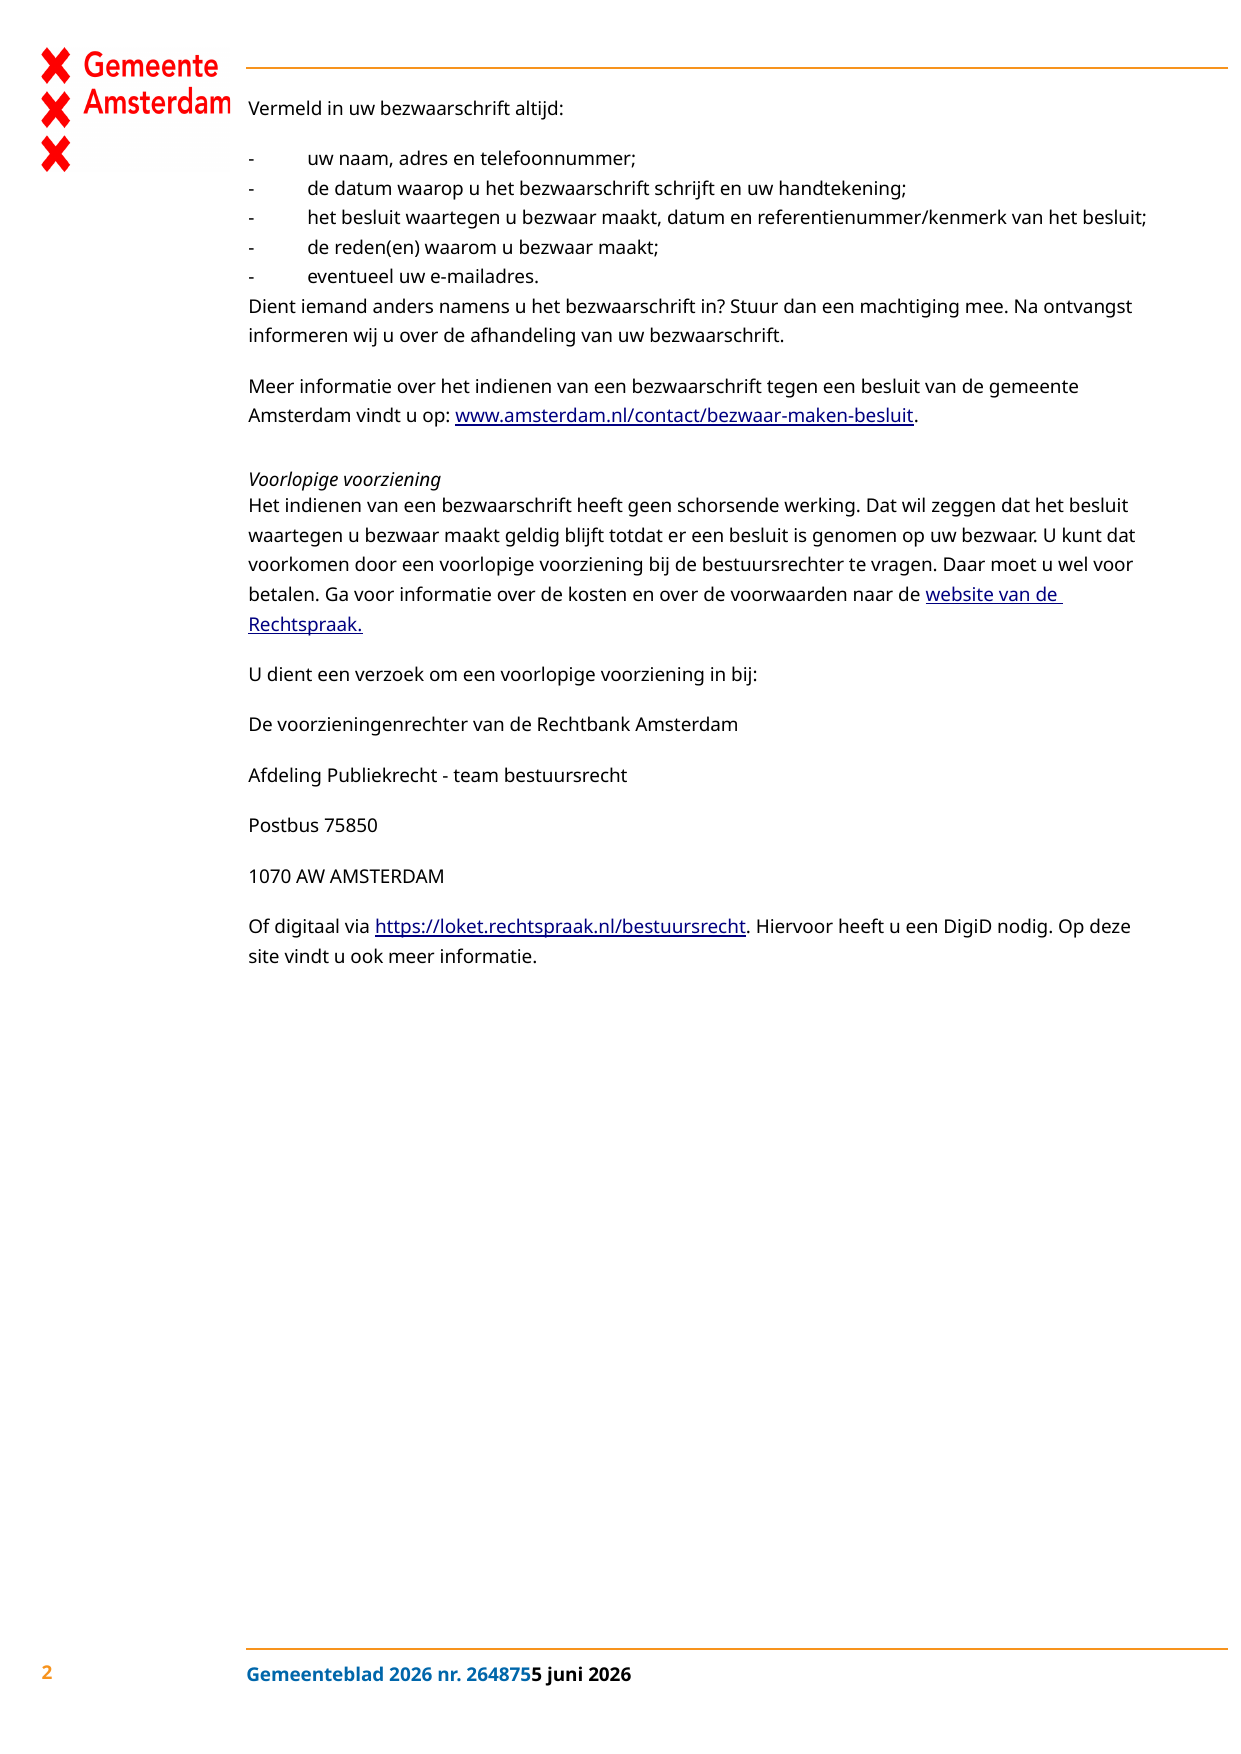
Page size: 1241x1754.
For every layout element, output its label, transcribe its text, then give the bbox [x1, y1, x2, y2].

text Meer informatie over het indienen van een bezwaarschrift tegen een besluit van de gemeente Amsterdam vindt u op: www.amsterdam.nl/contact/bezwaar-maken-besluit. [248, 373, 1152, 428]
text Of digitaal via https://loket.rechtspraak.nl/bestuursrecht. Hiervoor heeft u een DigiD nodig. Op deze site vindt u ook meer informatie. [248, 913, 1152, 968]
list de datum waarop u het bezwaarschrift schrijft en uw handtekening; [248, 175, 1152, 201]
text Voorlopige voorziening [248, 467, 1152, 492]
text Dient iemand anders namens u het bezwaarschrift in? Stuur dan een machtiging mee. Na ontvangst informeren wij u over de afhandeling van uw bezwaarschrift. [248, 293, 1152, 348]
picture [41, 47, 231, 172]
list uw naam, adres en telefoonnummer; [248, 145, 1152, 171]
list eventueel uw e-mailadres. [248, 263, 1152, 289]
text Afdeling Publiekrecht - team bestuursrecht [248, 762, 1152, 788]
text Postbus 75850 [248, 812, 1152, 838]
text 1070 AW AMSTERDAM [248, 863, 1152, 888]
list de reden(en) waarom u bezwaar maakt; [248, 234, 1152, 260]
text Vermeld in uw bezwaarschrift altijd: [248, 95, 1152, 121]
text De voorzieningenrechter van de Rechtbank Amsterdam [248, 712, 1152, 737]
text U dient een verzoek om een voorlopige voorziening in bij: [248, 661, 1152, 687]
text Het indienen van een bezwaarschrift heeft geen schorsende werking. Dat wil zeggen dat het besluit waartegen u bezwaar maakt geldig blijft totdat er een besluit is genomen op uw bezwaar. U kunt dat voorkomen door een voorlopige voorziening bij de bestuursrechter te vragen. Daar moet u wel voor betalen. Ga voor informatie over de kosten en over de voorwaarden naar de website van de Rechtspraak. [248, 492, 1152, 636]
list het besluit waartegen u bezwaar maakt, datum en referentienummer/kenmerk van het besluit; [248, 204, 1152, 230]
